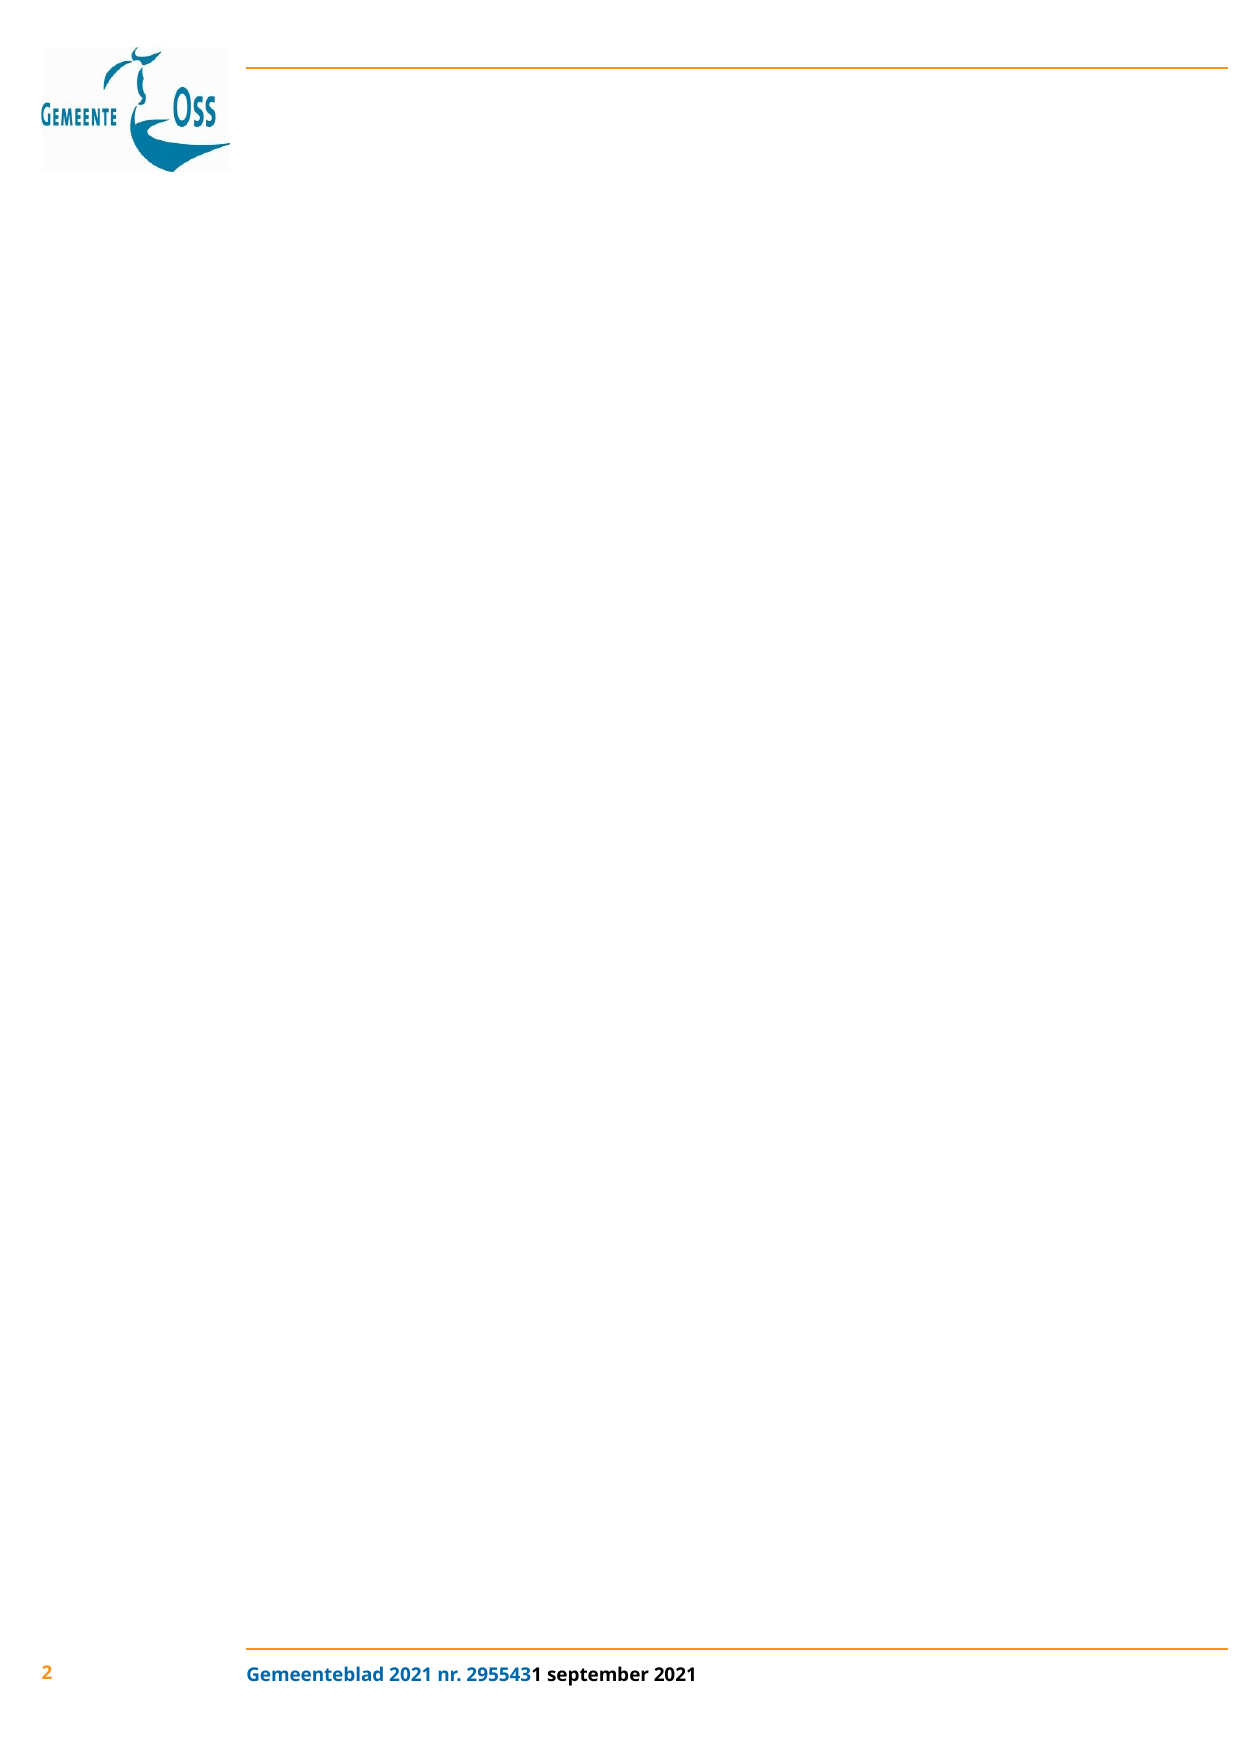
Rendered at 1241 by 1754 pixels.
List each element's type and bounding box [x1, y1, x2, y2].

picture [41, 47, 231, 172]
